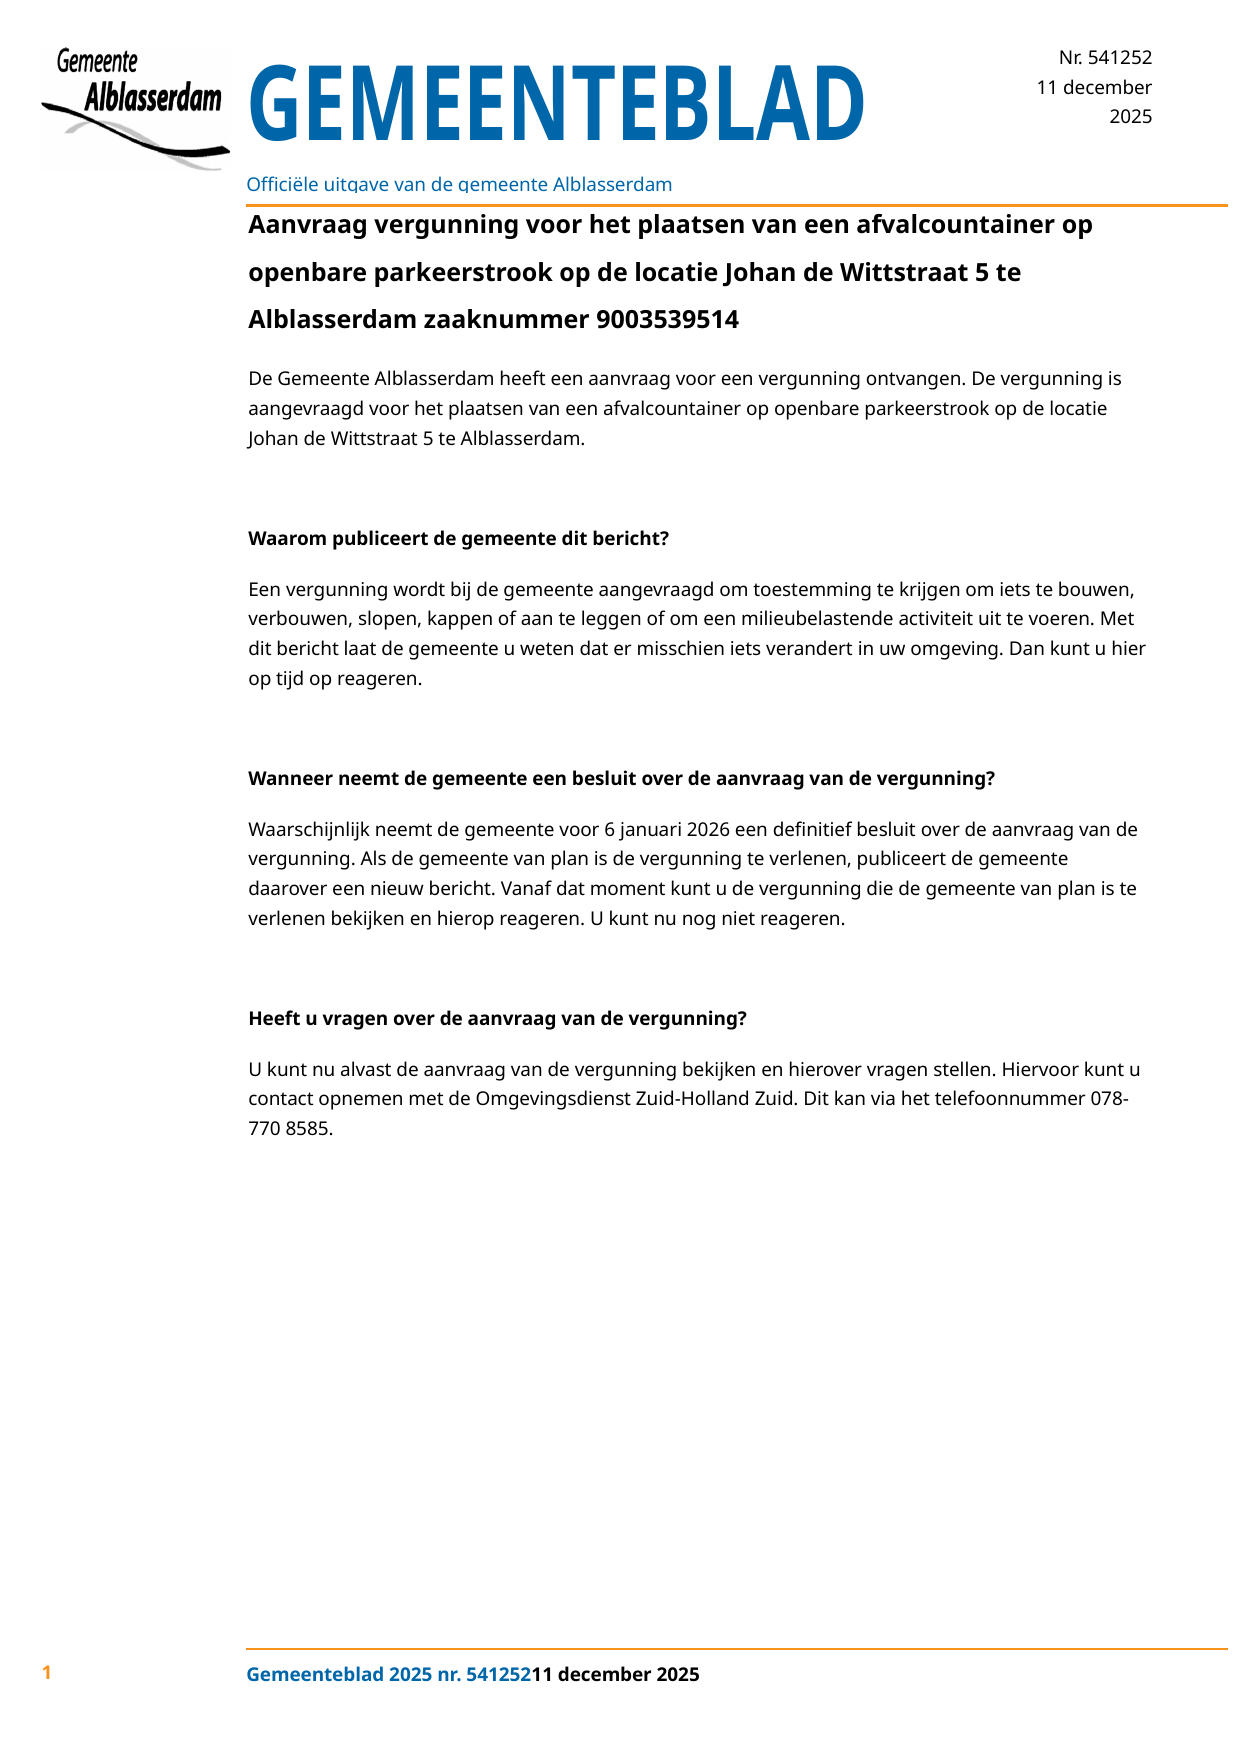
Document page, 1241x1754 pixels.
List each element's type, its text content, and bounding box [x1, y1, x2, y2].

text Aanvraag vergunning voor het plaatsen van een afvalcountainer op openbare parkeerstrook op de locatie Johan de Wittstraat 5 te Alblasserdam zaaknummer 9003539514 [248, 207, 1152, 336]
text Een vergunning wordt bij de gemeente aangevraagd om toestemming te krijgen om iets te bouwen, verbouwen, slopen, kappen of aan te leggen of om een milieubelastende activiteit uit te voeren. Met dit bericht laat de gemeente u weten dat er misschien iets verandert in uw omgeving. Dan kunt u hier op tijd op reageren. [248, 576, 1152, 690]
text De Gemeente Alblasserdam heeft een aanvraag voor een vergunning ontvangen. De vergunning is aangevraagd voor het plaatsen van een afvalcountainer op openbare parkeerstrook op de locatie Johan de Wittstraat 5 te Alblasserdam. [248, 366, 1152, 450]
text Waarom publiceert de gemeente dit bericht? [248, 526, 1152, 551]
text Heeft u vragen over de aanvraag van de vergunning? [248, 1006, 1152, 1031]
text U kunt nu alvast de aanvraag van de vergunning bekijken en hierover vragen stellen. Hiervoor kunt u contact opnemen met de Omgevingsdienst Zuid-Holland Zuid. Dit kan via het telefoonnummer 078-770 8585. [248, 1056, 1152, 1141]
picture [41, 47, 231, 172]
text Waarschijnlijk neemt de gemeente voor 6 januari 2026 een definitief besluit over de aanvraag van de vergunning. Als de gemeente van plan is de vergunning te verlenen, publiceert de gemeente daarover een nieuw bericht. Vanaf dat moment kunt u de vergunning die de gemeente van plan is te verlenen bekijken en hierop reageren. U kunt nu nog niet reageren. [248, 816, 1152, 930]
text Wanneer neemt de gemeente een besluit over de aanvraag van de vergunning? [248, 766, 1152, 791]
